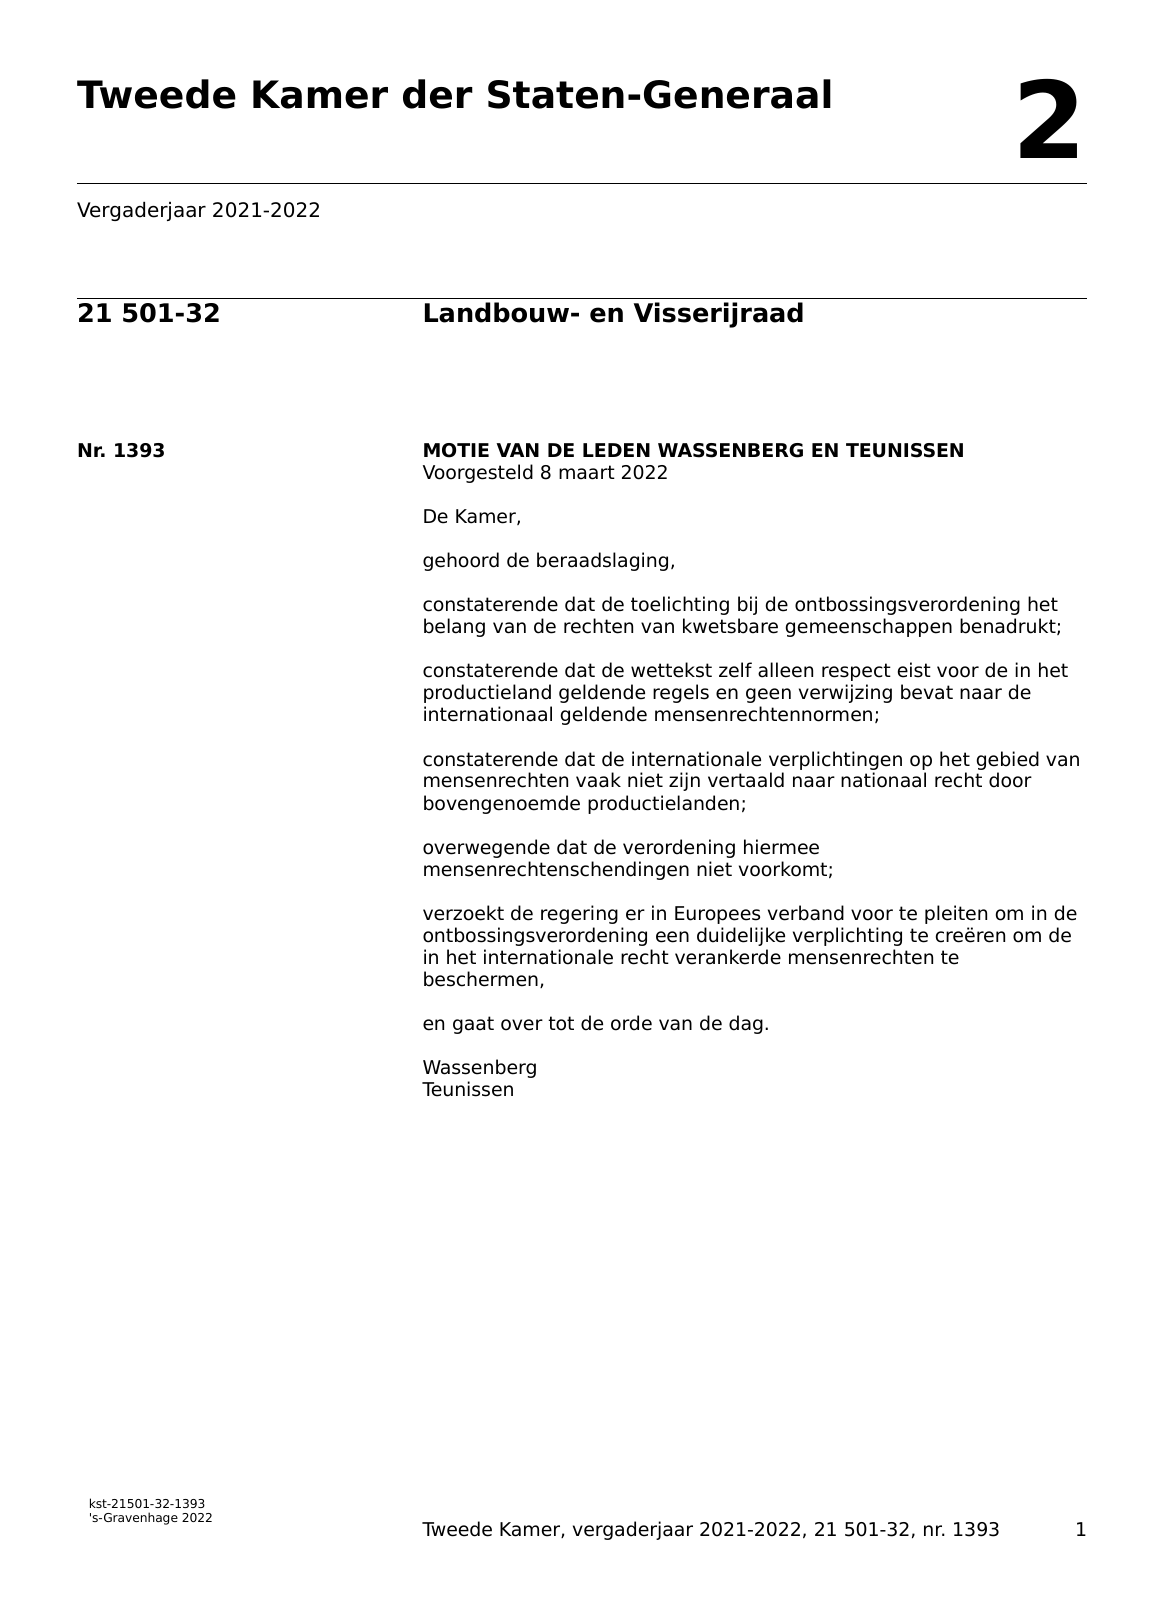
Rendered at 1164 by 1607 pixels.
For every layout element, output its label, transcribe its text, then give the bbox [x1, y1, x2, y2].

text Voorgesteld 8 maart 2022 [422, 462, 1087, 484]
text Teunissen [422, 1079, 1087, 1101]
text en gaat over tot de orde van de dag. [422, 1013, 1087, 1035]
text kst-21501-32-1393 [88, 1497, 323, 1511]
text constaterende dat de wettekst zelf alleen respect eist voor de in het productieland geldende regels en geen verwijzing bevat naar de internationaal geldende mensenrechtennormen; [422, 660, 1087, 726]
text Wassenberg [422, 1057, 1087, 1079]
text 's-Gravenhage 2022 [88, 1511, 323, 1525]
table_header 2 [886, 59, 1087, 183]
text overwegende dat de verordening hiermee mensenrechtenschendingen niet voorkomt; [422, 837, 1087, 881]
subtitle Nr. 1393 MOTIE VAN DE LEDEN WASSENBERG EN TEUNISSEN [77, 440, 1087, 462]
table_header Tweede Kamer der Staten-Generaal [77, 59, 886, 183]
text De Kamer, [422, 506, 1087, 528]
text verzoekt de regering er in Europees verband voor te pleiten om in de ontbossingsverordening een duidelijke verplichting te creëren om de in het internationale recht verankerde mensenrechten te beschermen, [422, 903, 1087, 991]
subtitle 21 501-32 Landbouw- en Visserijraad [77, 299, 1087, 329]
text constaterende dat de toelichting bij de ontbossingsverordening het belang van de rechten van kwetsbare gemeenschappen benadrukt; [422, 594, 1087, 638]
text constaterende dat de internationale verplichtingen op het gebied van mensenrechten vaak niet zijn vertaald naar nationaal recht door bovengenoemde productielanden; [422, 748, 1087, 814]
text gehoord de beraadslaging, [422, 550, 1087, 572]
table_cell Vergaderjaar 2021-2022 [77, 184, 1087, 298]
